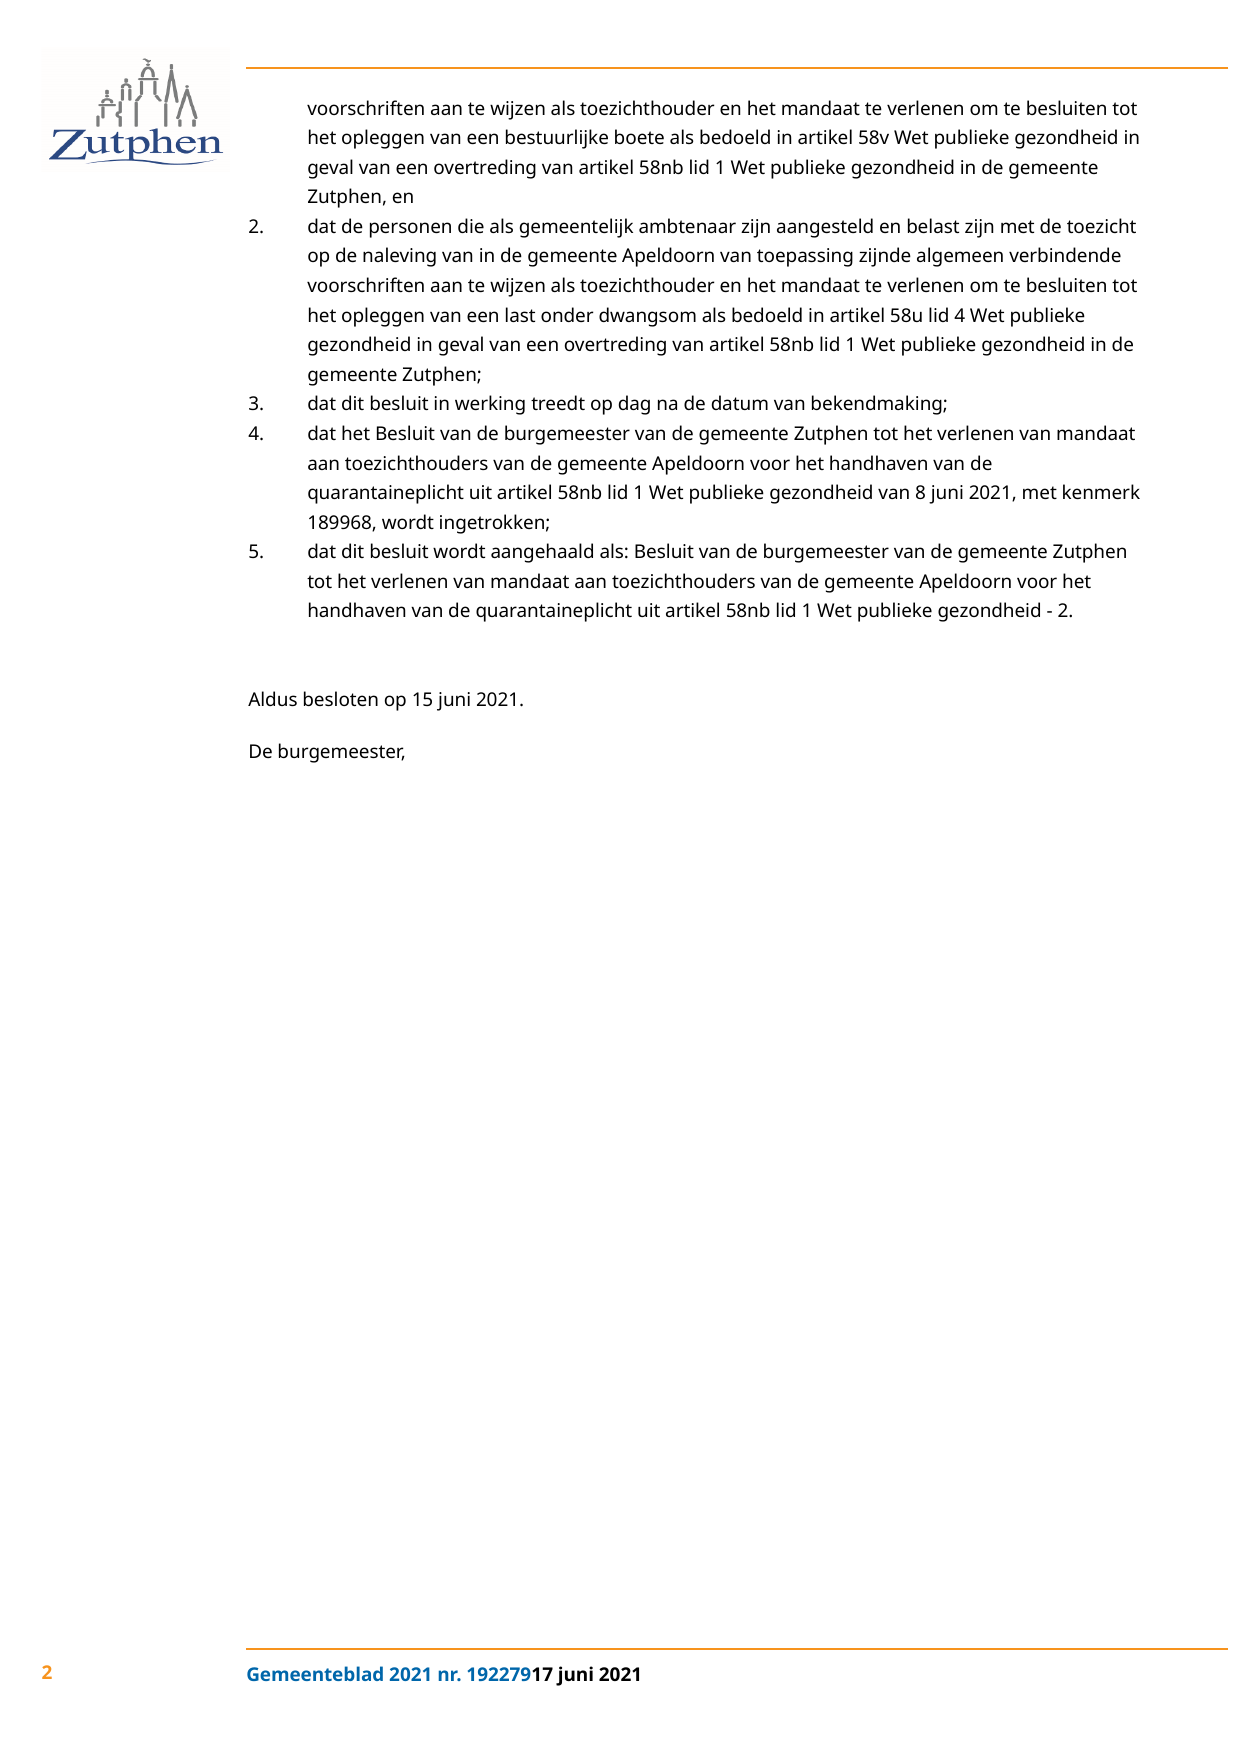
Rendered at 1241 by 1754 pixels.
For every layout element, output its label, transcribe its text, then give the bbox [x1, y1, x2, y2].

text Aldus besloten op 15 juni 2021. [248, 686, 1152, 712]
list dat dit besluit wordt aangehaald als: Besluit van de burgemeester van de gemeente Zutphen tot het verlenen van mandaat aan toezichthouders van de gemeente Apeldoorn voor het handhaven van de quarantaineplicht uit artikel 58nb lid 1 Wet publieke gezondheid - 2. [248, 538, 1152, 623]
list dat dit besluit in werking treedt op dag na de datum van bekendmaking; [248, 391, 1152, 416]
list dat het Besluit van de burgemeester van de gemeente Zutphen tot het verlenen van mandaat aan toezichthouders van de gemeente Apeldoorn voor het handhaven van de quarantaineplicht uit artikel 58nb lid 1 Wet publieke gezondheid van 8 juni 2021, met kenmerk 189968, wordt ingetrokken; [248, 420, 1152, 535]
picture [41, 47, 231, 172]
list dat de personen die als gemeentelijk ambtenaar zijn aangesteld en belast zijn met de toezicht op de naleving van in de gemeente Apeldoorn van toepassing zijnde algemeen verbindende voorschriften aan te wijzen als toezichthouder en het mandaat te verlenen om te besluiten tot het opleggen van een last onder dwangsom als bedoeld in artikel 58u lid 4 Wet publieke gezondheid in geval van een overtreding van artikel 58nb lid 1 Wet publieke gezondheid in de gemeente Zutphen; [248, 213, 1152, 387]
text De burgemeester, [248, 738, 1152, 764]
list voorschriften aan te wijzen als toezichthouder en het mandaat te verlenen om te besluiten tot het opleggen van een bestuurlijke boete als bedoeld in artikel 58v Wet publieke gezondheid in geval van een overtreding van artikel 58nb lid 1 Wet publieke gezondheid in de gemeente Zutphen, en [248, 95, 1152, 209]
